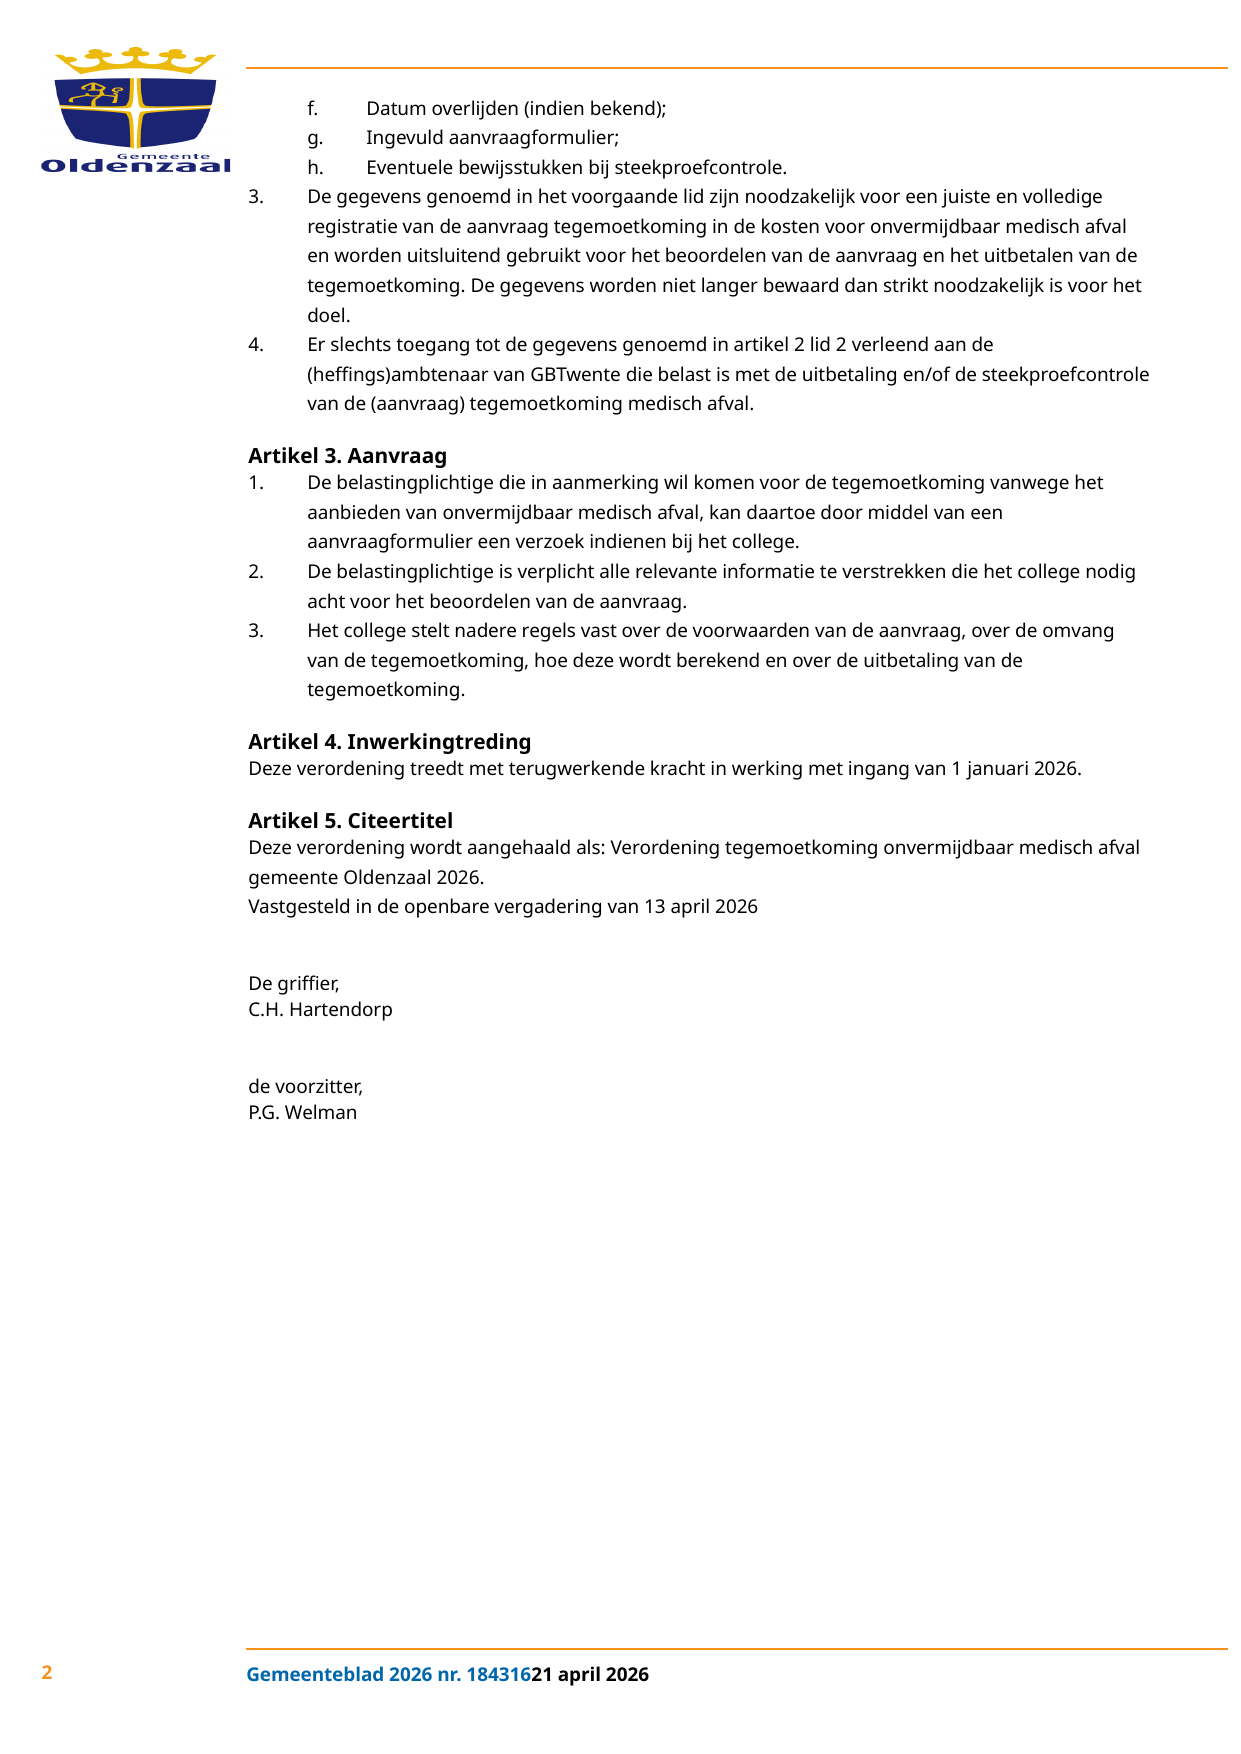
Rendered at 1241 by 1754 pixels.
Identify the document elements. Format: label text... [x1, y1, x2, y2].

text C.H. Hartendorp [248, 996, 1152, 1022]
list Datum overlijden (indien bekend); [307, 95, 1152, 121]
text P.G. Welman [248, 1099, 1152, 1125]
text Deze verordening wordt aangehaald als: Verordening tegemoetkoming onvermijdbaar medisch afval gemeente Oldenzaal 2026. [248, 834, 1152, 889]
text De griffier, [248, 971, 1152, 996]
list Het college stelt nadere regels vast over de voorwaarden van de aanvraag, over de omvang van de tegemoetkoming, hoe deze wordt berekend en over de uitbetaling van de tegemoetkoming. [248, 617, 1152, 702]
text Artikel 4. Inwerkingtreding [248, 727, 1152, 755]
text Vastgesteld in de openbare vergadering van 13 april 2026 [248, 893, 1152, 919]
text Artikel 5. Citeertitel [248, 806, 1152, 834]
list De belastingplichtige is verplicht alle relevante informatie te verstrekken die het college nodig acht voor het beoordelen van de aanvraag. [248, 558, 1152, 613]
list Eventuele bewijsstukken bij steekproefcontrole. [307, 154, 1152, 180]
text Deze verordening treedt met terugwerkende kracht in werking met ingang van 1 januari 2026. [248, 755, 1152, 781]
picture [41, 47, 231, 172]
list De gegevens genoemd in het voorgaande lid zijn noodzakelijk voor een juiste en volledige registratie van de aanvraag tegemoetkoming in de kosten voor onvermijdbaar medisch afval en worden uitsluitend gebruikt voor het beoordelen van de aanvraag en het uitbetalen van de tegemoetkoming. De gegevens worden niet langer bewaard dan strikt noodzakelijk is voor het doel. [248, 183, 1152, 328]
list Ingevuld aanvraagformulier; [307, 124, 1152, 150]
list Er slechts toegang tot de gegevens genoemd in artikel 2 lid 2 verleend aan de (heffings)ambtenaar van GBTwente die belast is met de uitbetaling en/of de steekproefcontrole van de (aanvraag) tegemoetkoming medisch afval. [248, 331, 1152, 416]
text Artikel 3. Aanvraag [248, 441, 1152, 469]
list De belastingplichtige die in aanmerking wil komen voor de tegemoetkoming vanwege het aanbieden van onvermijdbaar medisch afval, kan daartoe door middel van een aanvraagformulier een verzoek indienen bij het college. [248, 469, 1152, 554]
text de voorzitter, [248, 1073, 1152, 1099]
